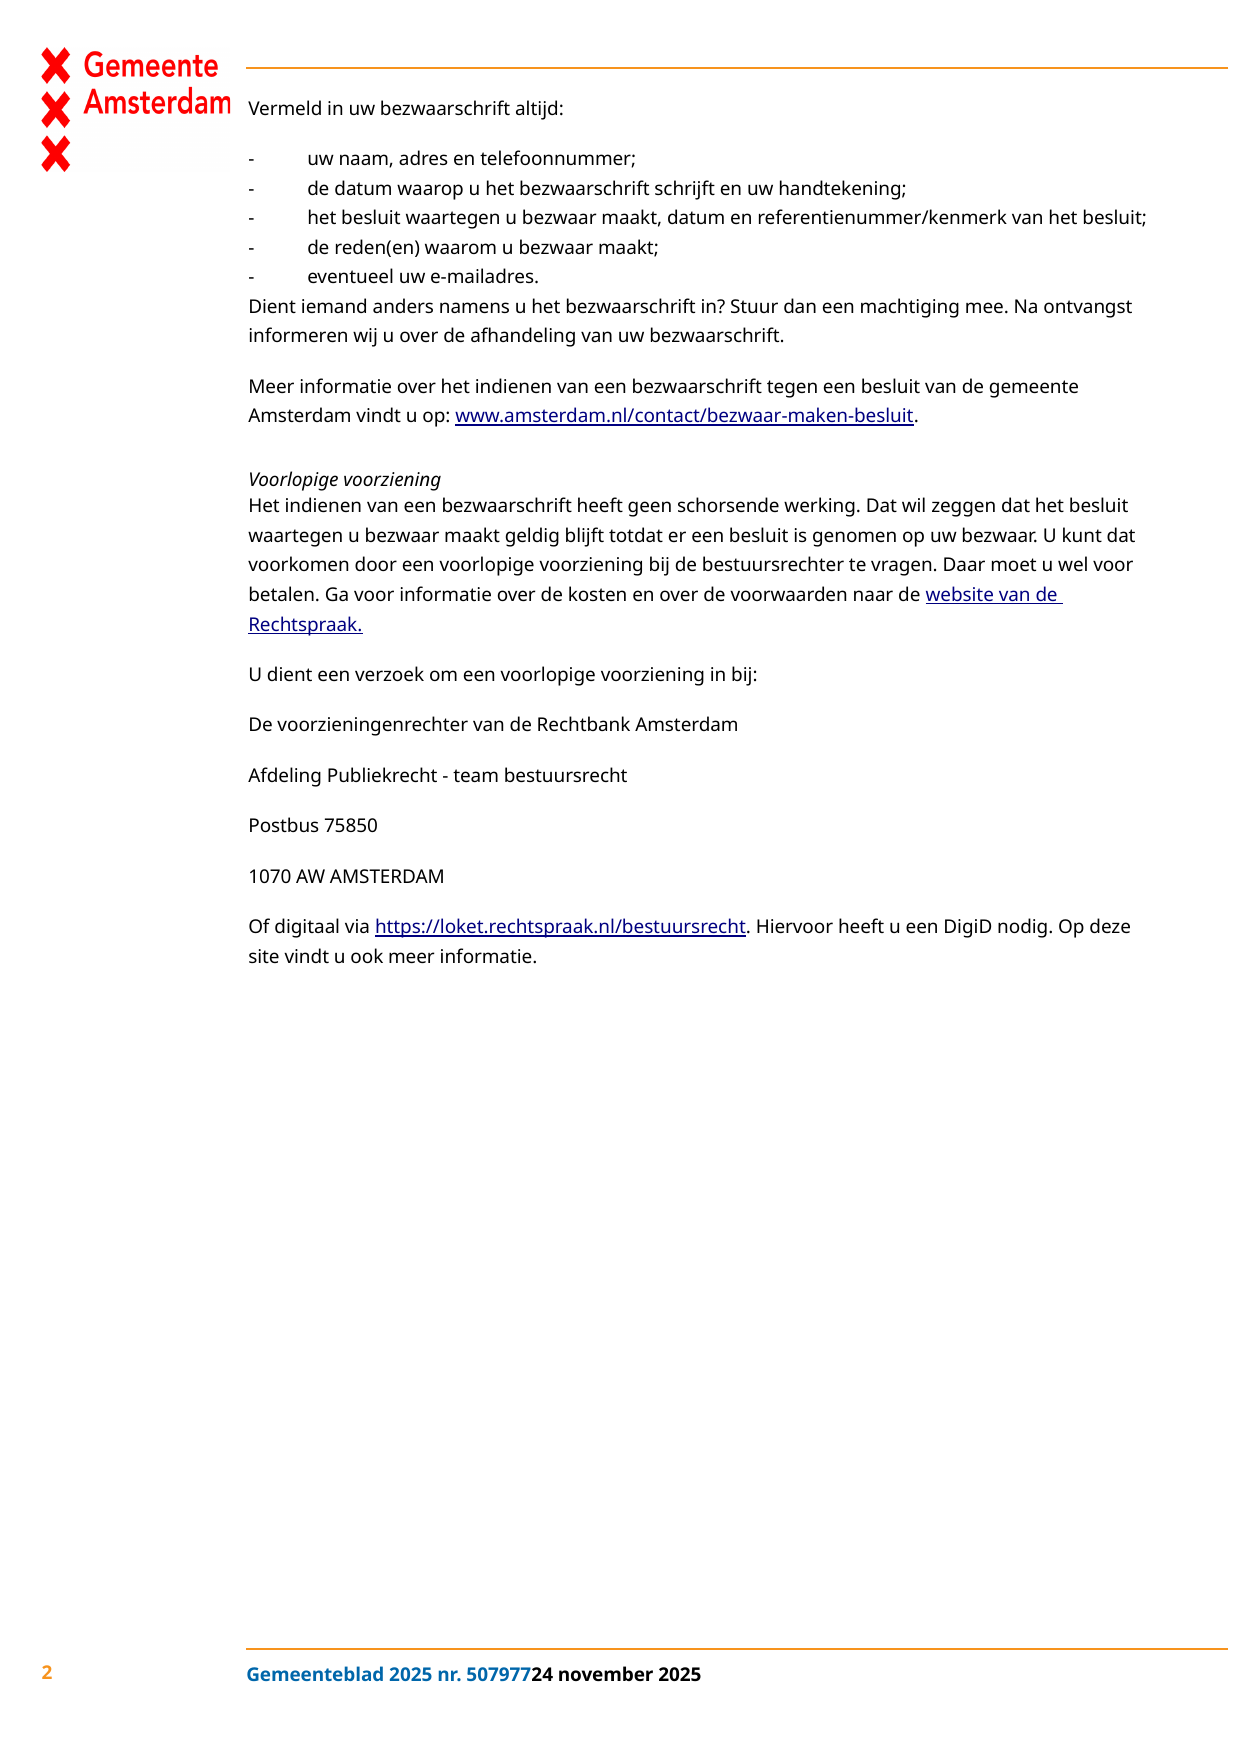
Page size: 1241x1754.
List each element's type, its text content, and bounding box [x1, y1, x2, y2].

text Postbus 75850 [248, 812, 1152, 838]
picture [41, 47, 231, 172]
text 1070 AW AMSTERDAM [248, 863, 1152, 888]
list de datum waarop u het bezwaarschrift schrijft en uw handtekening; [248, 175, 1152, 201]
text Vermeld in uw bezwaarschrift altijd: [248, 95, 1152, 121]
text Dient iemand anders namens u het bezwaarschrift in? Stuur dan een machtiging mee. Na ontvangst informeren wij u over de afhandeling van uw bezwaarschrift. [248, 293, 1152, 348]
text Het indienen van een bezwaarschrift heeft geen schorsende werking. Dat wil zeggen dat het besluit waartegen u bezwaar maakt geldig blijft totdat er een besluit is genomen op uw bezwaar. U kunt dat voorkomen door een voorlopige voorziening bij de bestuursrechter te vragen. Daar moet u wel voor betalen. Ga voor informatie over de kosten en over de voorwaarden naar de website van de Rechtspraak. [248, 492, 1152, 636]
list het besluit waartegen u bezwaar maakt, datum en referentienummer/kenmerk van het besluit; [248, 204, 1152, 230]
text Of digitaal via https://loket.rechtspraak.nl/bestuursrecht. Hiervoor heeft u een DigiD nodig. Op deze site vindt u ook meer informatie. [248, 913, 1152, 968]
list eventueel uw e-mailadres. [248, 263, 1152, 289]
text Afdeling Publiekrecht - team bestuursrecht [248, 762, 1152, 788]
list uw naam, adres en telefoonnummer; [248, 145, 1152, 171]
text De voorzieningenrechter van de Rechtbank Amsterdam [248, 712, 1152, 737]
text U dient een verzoek om een voorlopige voorziening in bij: [248, 661, 1152, 687]
list de reden(en) waarom u bezwaar maakt; [248, 234, 1152, 260]
text Meer informatie over het indienen van een bezwaarschrift tegen een besluit van de gemeente Amsterdam vindt u op: www.amsterdam.nl/contact/bezwaar-maken-besluit. [248, 373, 1152, 428]
text Voorlopige voorziening [248, 467, 1152, 492]
